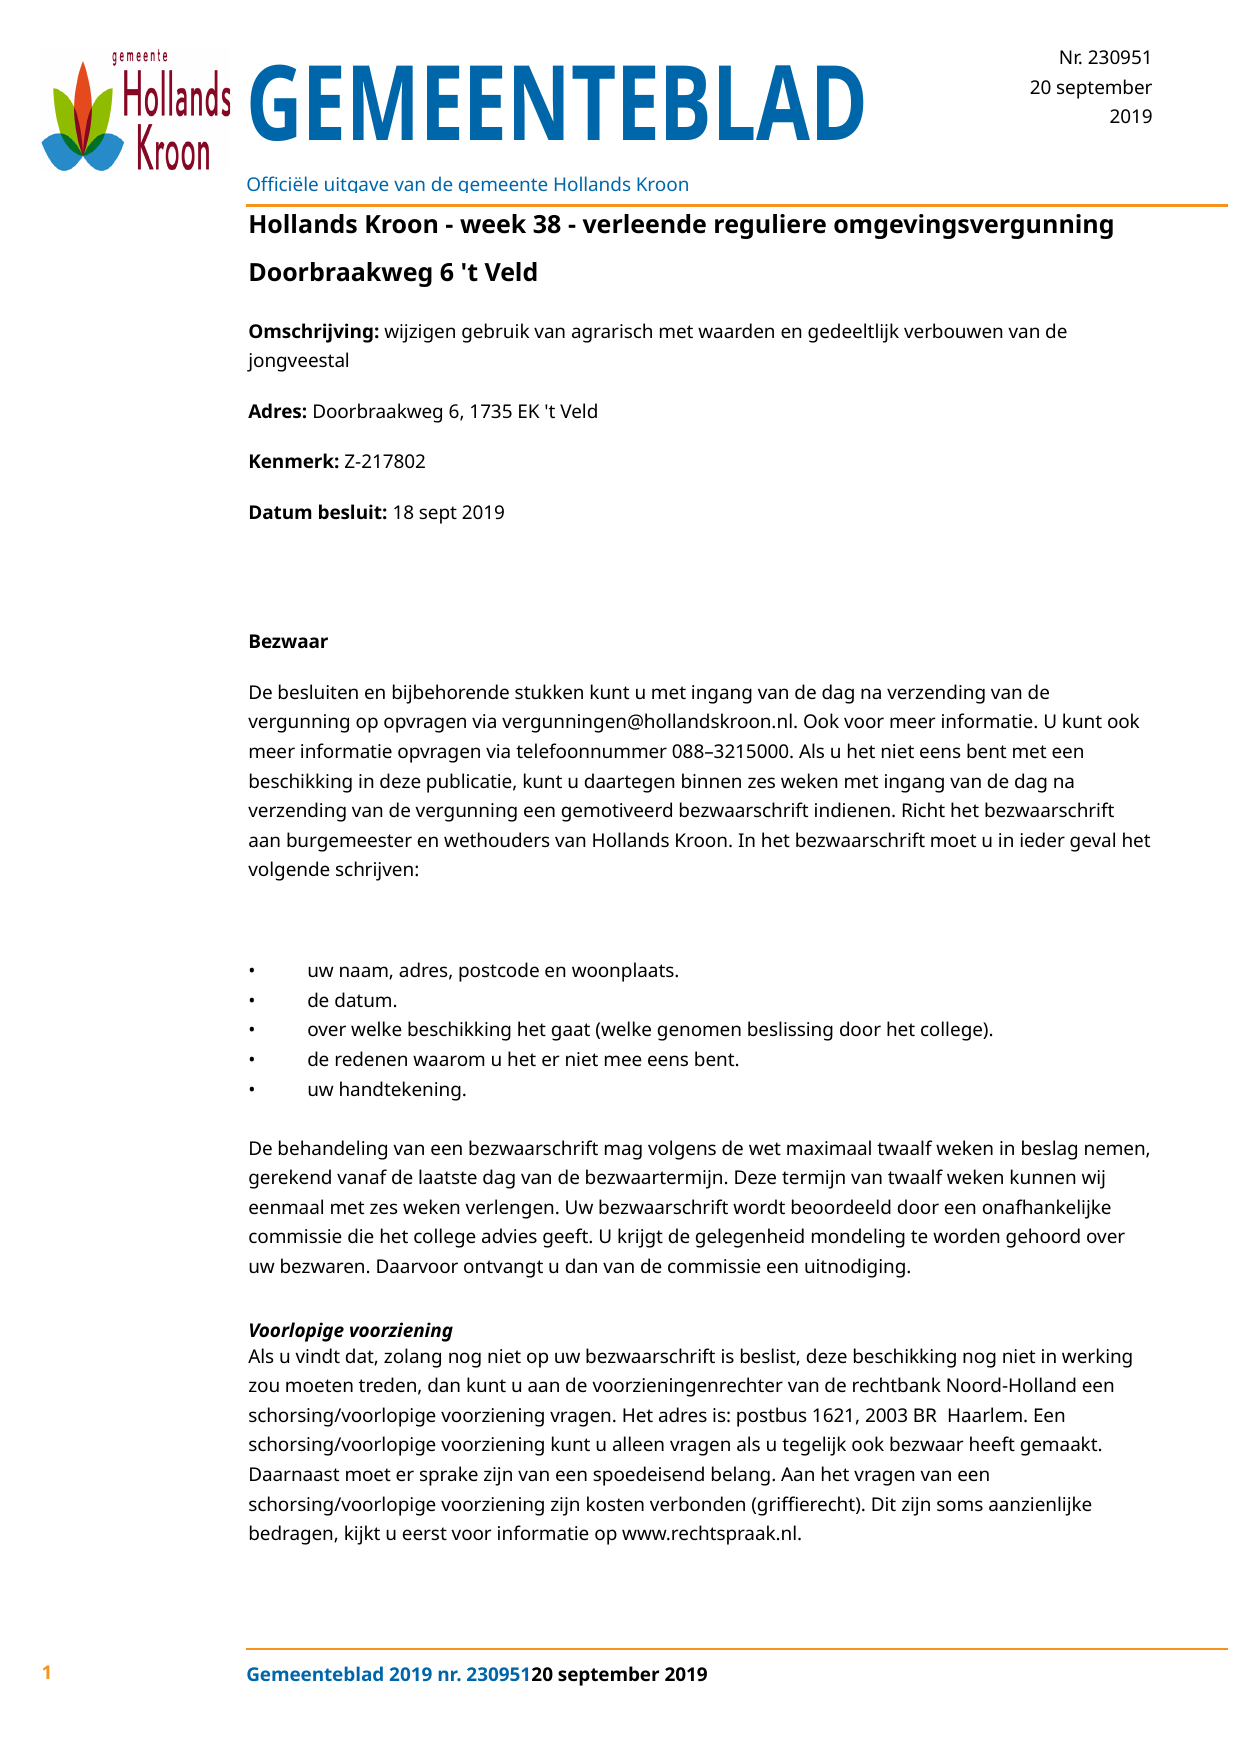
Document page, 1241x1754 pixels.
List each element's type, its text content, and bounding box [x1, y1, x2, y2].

table_header Datum besluit: 18 sept 2019 [248, 499, 700, 524]
text De besluiten en bijbehorende stukken kunt u met ingang van de dag na verzending van de vergunning op opvragen via vergunningen@hollandskroon.nl. Ook voor meer informatie. U kunt ook meer informatie opvragen via telefoonnummer 088–3215000. Als u het niet eens bent met een beschikking in deze publicatie, kunt u daartegen binnen zes weken met ingang van de dag na verzending van de vergunning een gemotiveerd bezwaarschrift indienen. Richt het bezwaarschrift aan burgemeester en wethouders van Hollands Kroon. In het bezwaarschrift moet u in ieder geval het volgende schrijven: [248, 679, 1152, 882]
list uw handtekening. [248, 1076, 1152, 1101]
text Omschrijving: wijzigen gebruik van agrarisch met waarden en gedeeltlijk verbouwen van de jongveestal [248, 318, 1152, 373]
table_header [700, 499, 1152, 524]
text Bezwaar [248, 629, 1152, 654]
text Voorlopige voorziening [248, 1317, 1152, 1343]
text Adres: Doorbraakweg 6, 1735 EK 't Veld [248, 398, 1152, 424]
list de redenen waarom u het er niet mee eens bent. [248, 1046, 1152, 1072]
list over welke beschikking het gaat (welke genomen beslissing door het college). [248, 1017, 1152, 1042]
text Kenmerk: Z-217802 [248, 448, 1152, 474]
list de datum. [248, 987, 1152, 1013]
text De behandeling van een bezwaarschrift mag volgens de wet maximaal twaalf weken in beslag nemen, gerekend vanaf de laatste dag van de bezwaartermijn. Deze termijn van twaalf weken kunnen wij eenmaal met zes weken verlengen. Uw bezwaarschrift wordt beoordeeld door een onafhankelijke commissie die het college advies geeft. U krijgt de gelegenheid mondeling te worden gehoord over uw bezwaren. Daarvoor ontvangt u dan van de commissie een uitnodiging. [248, 1135, 1152, 1279]
list uw naam, adres, postcode en woonplaats. [248, 957, 1152, 983]
text Als u vindt dat, zolang nog niet op uw bezwaarschrift is beslist, deze beschikking nog niet in werking zou moeten treden, dan kunt u aan de voorzieningenrechter van de rechtbank Noord-Holland een schorsing/voorlopige voorziening vragen. Het adres is: postbus 1621, 2003 BR Haarlem. Een schorsing/voorlopige voorziening kunt u alleen vragen als u tegelijk ook bezwaar heeft gemaakt. Daarnaast moet er sprake zijn van een spoedeisend belang. Aan het vragen van een schorsing/voorlopige voorziening zijn kosten verbonden (griffierecht). Dit zijn soms aanzienlijke bedragen, kijkt u eerst voor informatie op www.rechtspraak.nl. [248, 1343, 1152, 1546]
text Hollands Kroon - week 38 - verleende reguliere omgevingsvergunning Doorbraakweg 6 't Veld [248, 207, 1152, 288]
picture [41, 47, 231, 172]
